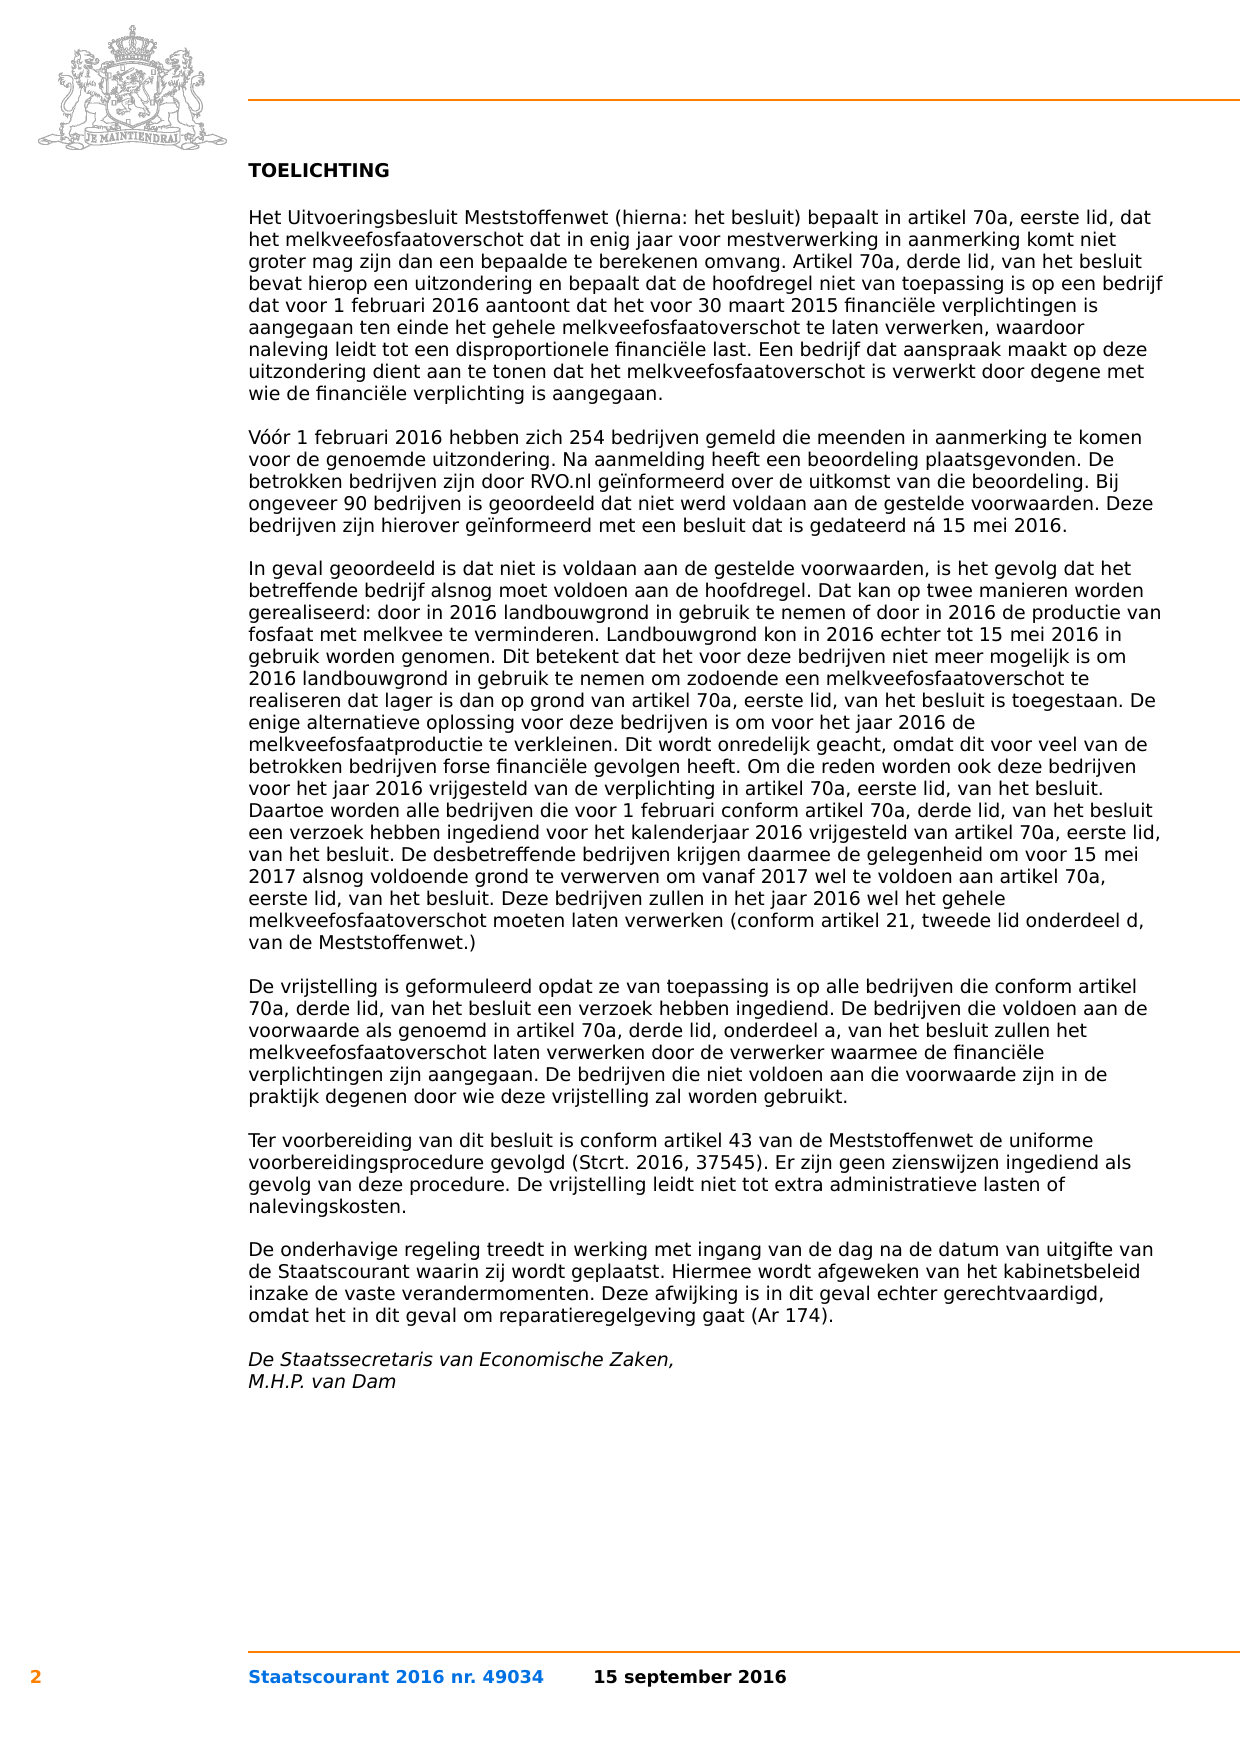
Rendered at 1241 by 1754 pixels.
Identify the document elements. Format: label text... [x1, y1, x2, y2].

text Ter voorbereiding van dit besluit is conform artikel 43 van de Meststoffenwet de uniforme voorbereidingsprocedure gevolgd (Stcrt. 2016, 37545). Er zijn geen zienswijzen ingediend als gevolg van deze procedure. De vrijstelling leidt niet tot extra administratieve lasten of nalevingskosten. [248, 1129, 1163, 1217]
text Vóór 1 februari 2016 hebben zich 254 bedrijven gemeld die meenden in aanmerking te komen voor de genoemde uitzondering. Na aanmelding heeft een beoordeling plaatsgevonden. De betrokken bedrijven zijn door RVO.nl geïnformeerd over de uitkomst van die beoordeling. Bij ongeveer 90 bedrijven is geoordeeld dat niet werd voldaan aan de gestelde voorwaarden. Deze bedrijven zijn hierover geïnformeerd met een besluit dat is gedateerd ná 15 mei 2016. [248, 427, 1163, 536]
text Het Uitvoeringsbesluit Meststoffenwet (hierna: het besluit) bepaalt in artikel 70a, eerste lid, dat het melkveefosfaatoverschot dat in enig jaar voor mestverwerking in aanmerking komt niet groter mag zijn dan een bepaalde te berekenen omvang. Artikel 70a, derde lid, van het besluit bevat hierop een uitzondering en bepaalt dat de hoofdregel niet van toepassing is op een bedrijf dat voor 1 februari 2016 aantoont dat het voor 30 maart 2015 financiële verplichtingen is aangegaan ten einde het gehele melkveefosfaatoverschot te laten verwerken, waardoor naleving leidt tot een disproportionele financiële last. Een bedrijf dat aanspraak maakt op deze uitzondering dient aan te tonen dat het melkveefosfaatoverschot is verwerkt door degene met wie de financiële verplichting is aangegaan. [248, 207, 1163, 405]
text In geval geoordeeld is dat niet is voldaan aan de gestelde voorwaarden, is het gevolg dat het betreffende bedrijf alsnog moet voldoen aan de hoofdregel. Dat kan op twee manieren worden gerealiseerd: door in 2016 landbouwgrond in gebruik te nemen of door in 2016 de productie van fosfaat met melkvee te verminderen. Landbouwgrond kon in 2016 echter tot 15 mei 2016 in gebruik worden genomen. Dit betekent dat het voor deze bedrijven niet meer mogelijk is om 2016 landbouwgrond in gebruik te nemen om zodoende een melkveefosfaatoverschot te realiseren dat lager is dan op grond van artikel 70a, eerste lid, van het besluit is toegestaan. De enige alternatieve oplossing voor deze bedrijven is om voor het jaar 2016 de melkveefosfaatproductie te verkleinen. Dit wordt onredelijk geacht, omdat dit voor veel van de betrokken bedrijven forse financiële gevolgen heeft. Om die reden worden ook deze bedrijven voor het jaar 2016 vrijgesteld van de verplichting in artikel 70a, eerste lid, van het besluit. [248, 558, 1163, 800]
picture [38, 25, 227, 150]
subtitle TOELICHTING [248, 160, 1163, 182]
text De onderhavige regeling treedt in werking met ingang van de dag na de datum van uitgifte van de Staatscourant waarin zij wordt geplaatst. Hiermee wordt afgeweken van het kabinetsbeleid inzake de vaste verandermomenten. Deze afwijking is in dit geval echter gerechtvaardigd, omdat het in dit geval om reparatieregelgeving gaat (Ar 174). [248, 1239, 1163, 1327]
text Daartoe worden alle bedrijven die voor 1 februari conform artikel 70a, derde lid, van het besluit een verzoek hebben ingediend voor het kalenderjaar 2016 vrijgesteld van artikel 70a, eerste lid, van het besluit. De desbetreffende bedrijven krijgen daarmee de gelegenheid om voor 15 mei 2017 alsnog voldoende grond te verwerven om vanaf 2017 wel te voldoen aan artikel 70a, eerste lid, van het besluit. Deze bedrijven zullen in het jaar 2016 wel het gehele melkveefosfaatoverschot moeten laten verwerken (conform artikel 21, tweede lid onderdeel d, van de Meststoffenwet.) [248, 800, 1163, 954]
text De Staatssecretaris van Economische Zaken, M.H.P. van Dam [248, 1349, 1163, 1393]
text De vrijstelling is geformuleerd opdat ze van toepassing is op alle bedrijven die conform artikel 70a, derde lid, van het besluit een verzoek hebben ingediend. De bedrijven die voldoen aan de voorwaarde als genoemd in artikel 70a, derde lid, onderdeel a, van het besluit zullen het melkveefosfaatoverschot laten verwerken door de verwerker waarmee de financiële verplichtingen zijn aangegaan. De bedrijven die niet voldoen aan die voorwaarde zijn in de praktijk degenen door wie deze vrijstelling zal worden gebruikt. [248, 976, 1163, 1108]
